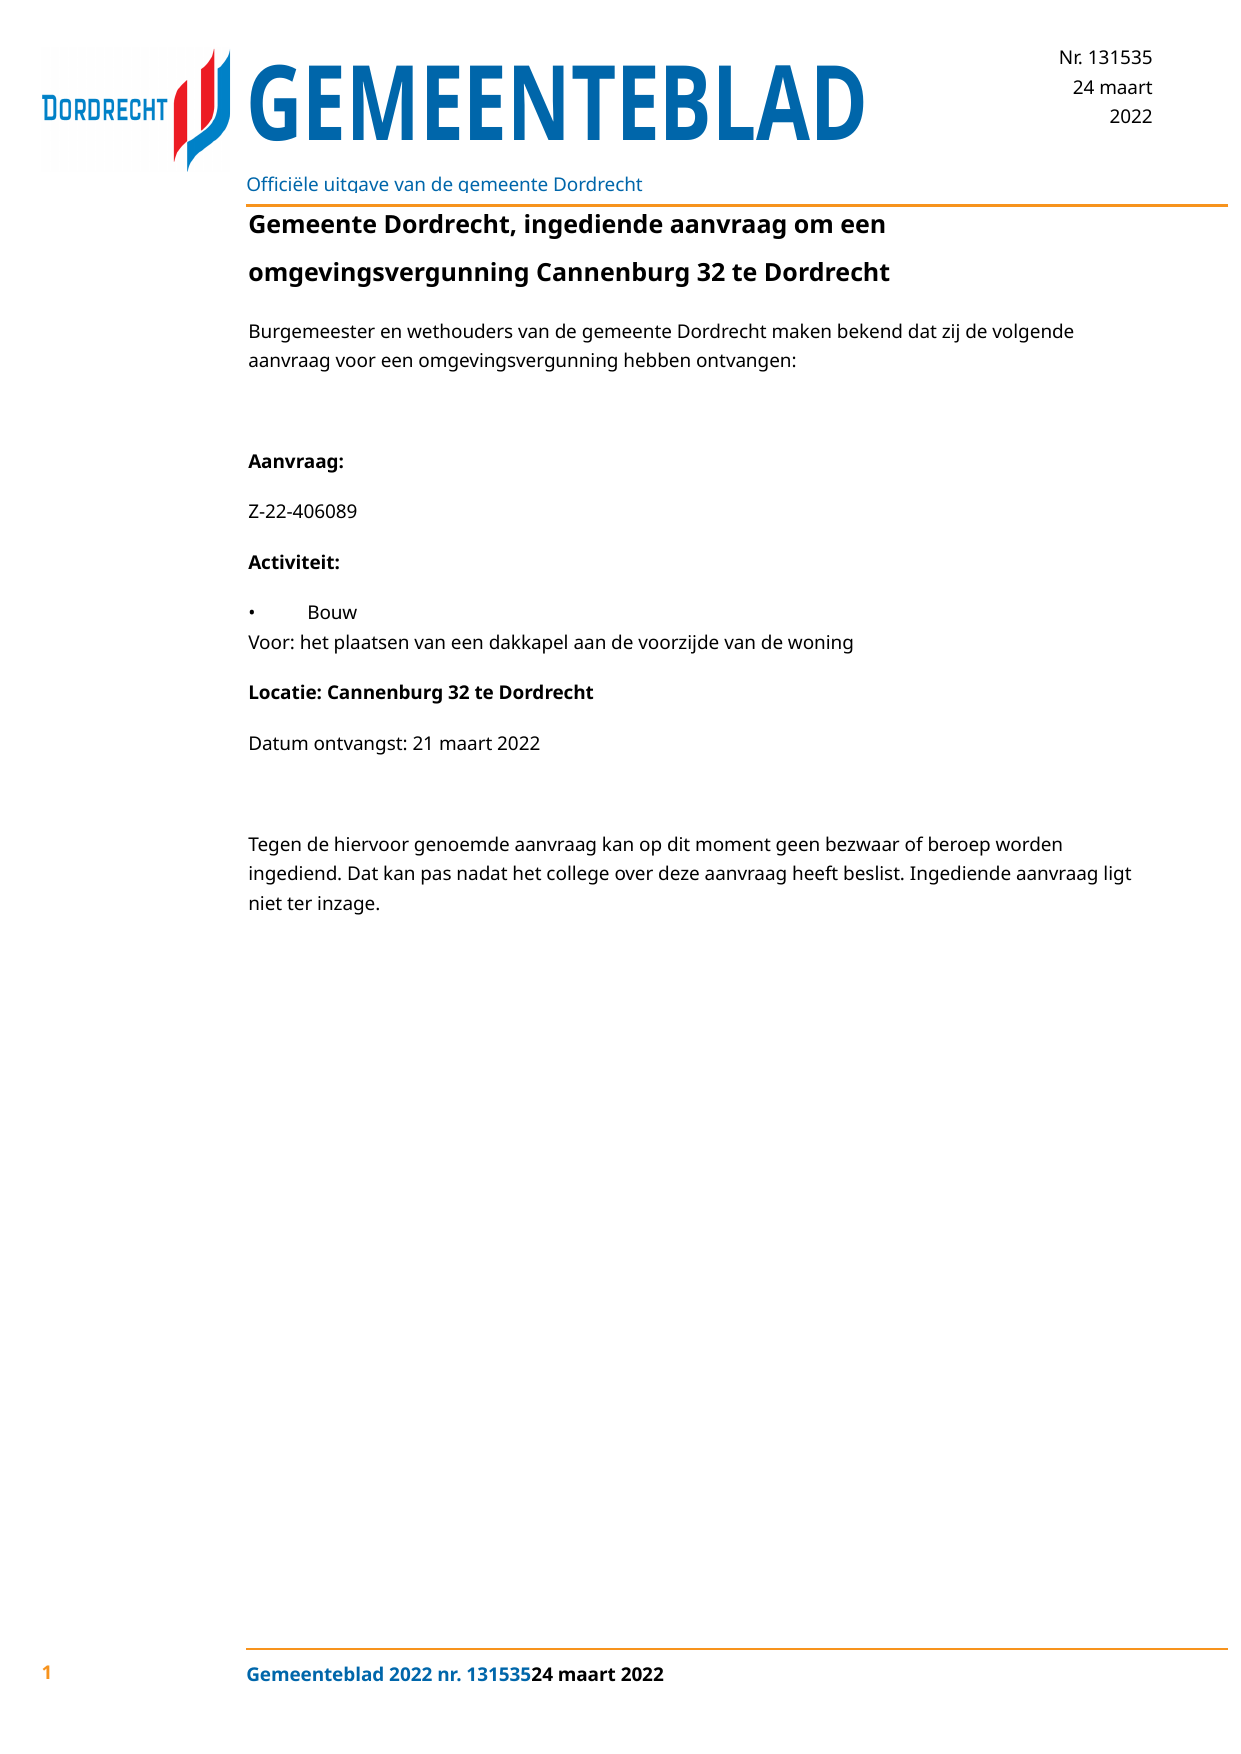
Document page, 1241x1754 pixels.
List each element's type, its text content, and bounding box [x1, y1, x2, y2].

text Voor: het plaatsen van een dakkapel aan de voorzijde van de woning [248, 629, 1152, 655]
text Gemeente Dordrecht, ingediende aanvraag om een omgevingsvergunning Cannenburg 32 te Dordrecht [248, 207, 1152, 288]
picture [41, 47, 231, 172]
text Activiteit: [248, 549, 1152, 575]
text Locatie: Cannenburg 32 te Dordrecht [248, 679, 1152, 705]
text Aanvraag: [248, 448, 1152, 474]
text Datum ontvangst: 21 maart 2022 [248, 730, 1152, 756]
text Z-22-406089 [248, 499, 1152, 524]
text Burgemeester en wethouders van de gemeente Dordrecht maken bekend dat zij de volgende aanvraag voor een omgevingsvergunning hebben ontvangen: [248, 318, 1152, 373]
text Tegen de hiervoor genoemde aanvraag kan op dit moment geen bezwaar of beroep worden ingediend. Dat kan pas nadat het college over deze aanvraag heeft beslist. Ingediende aanvraag ligt niet ter inzage. [248, 831, 1152, 916]
list Bouw [248, 599, 1152, 625]
